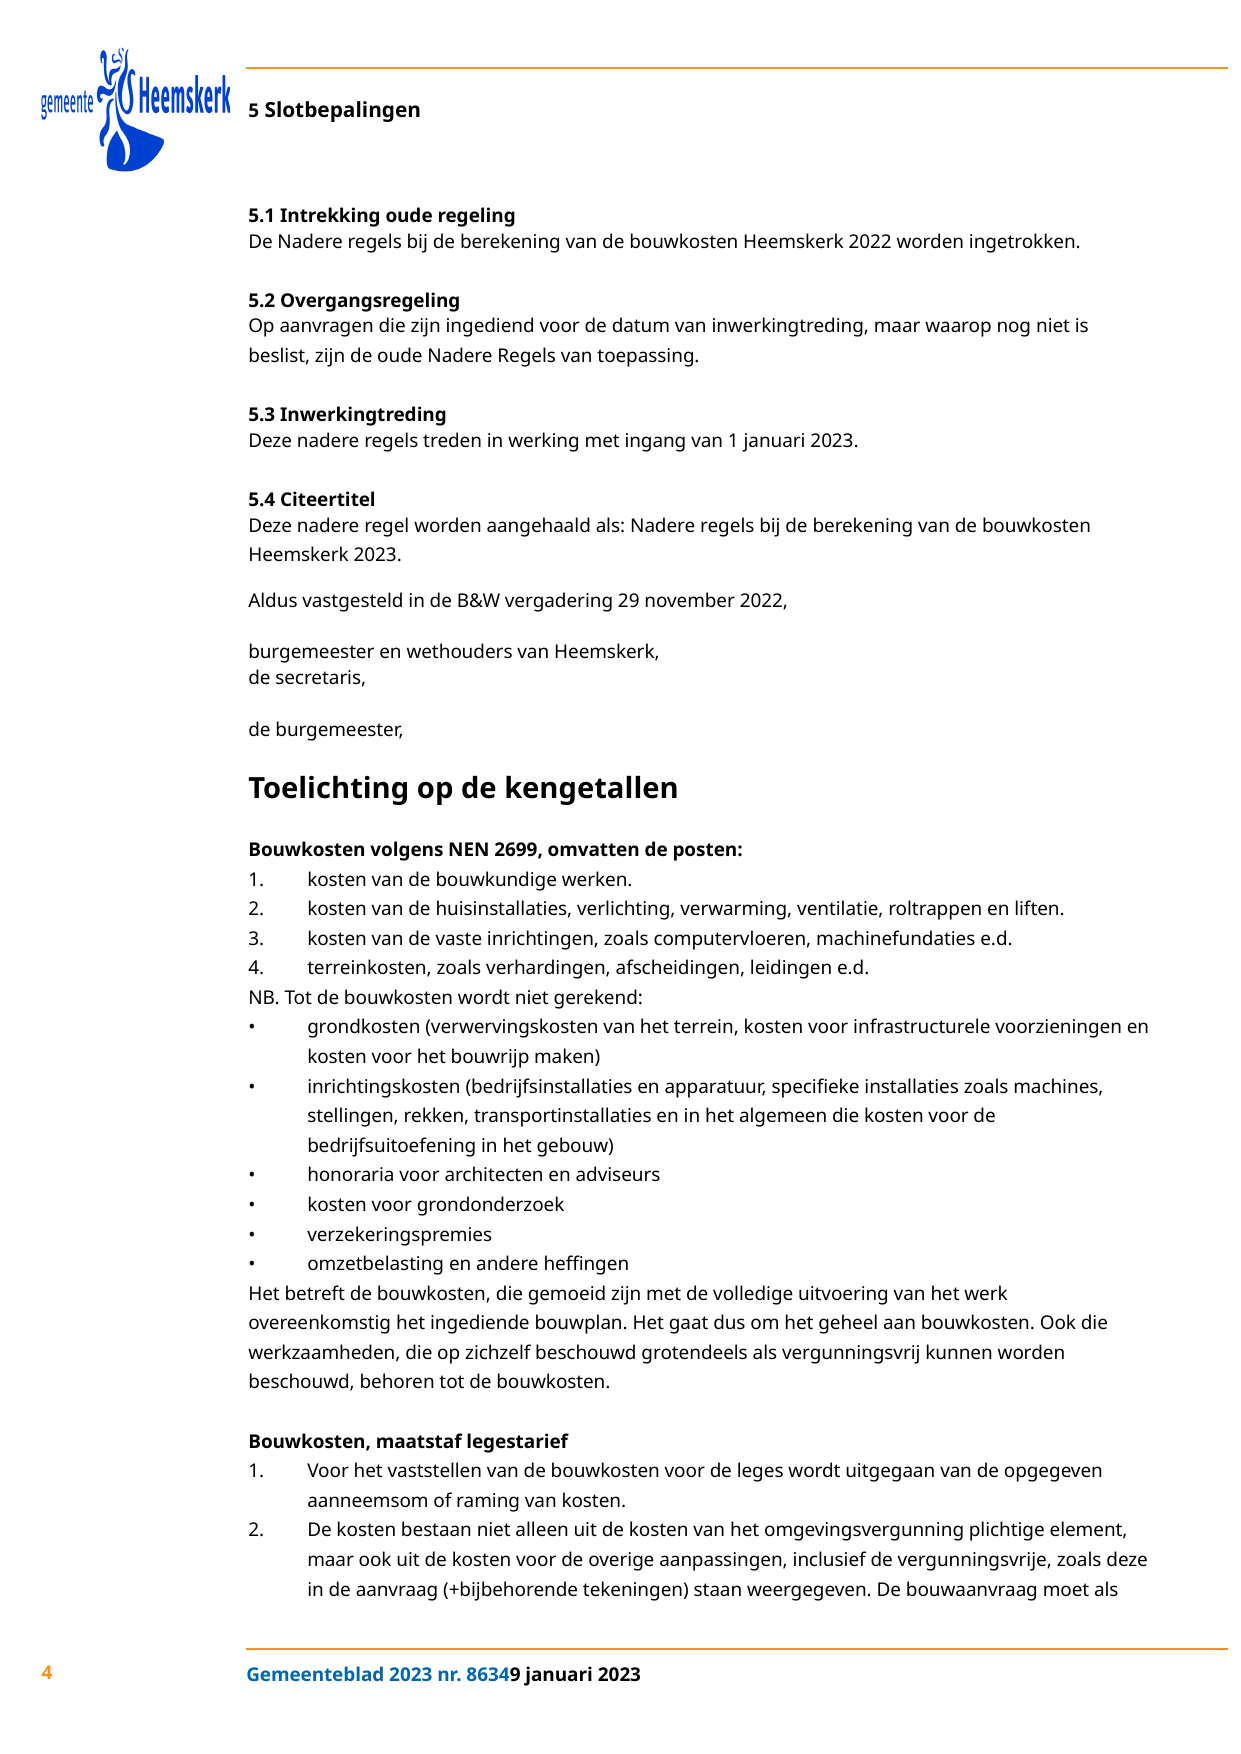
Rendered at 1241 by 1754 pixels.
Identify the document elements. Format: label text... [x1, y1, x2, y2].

text 5.2 Overgangsregeling [248, 287, 1152, 313]
list omzetbelasting en andere heffingen [248, 1250, 1152, 1276]
text 5.3 Inwerkingtreding [248, 401, 1152, 427]
text Aldus vastgesteld in de B&W vergadering 29 november 2022, [248, 587, 1152, 613]
list terreinkosten, zoals verhardingen, afscheidingen, leidingen e.d. [248, 954, 1152, 980]
list De kosten bestaan niet alleen uit de kosten van het omgevingsvergunning plichtige element, maar ook uit de kosten voor de overige aanpassingen, inclusief de vergunningsvrije, zoals deze in de aanvraag (+bijbehorende tekeningen) staan weergegeven. De bouwaanvraag moet als [248, 1517, 1152, 1602]
text Deze nadere regels treden in werking met ingang van 1 januari 2023. [248, 427, 1152, 453]
text de secretaris, [248, 664, 1152, 690]
list kosten voor grondonderzoek [248, 1191, 1152, 1217]
picture [41, 47, 231, 172]
text De Nadere regels bij de berekening van de bouwkosten Heemskerk 2022 worden ingetrokken. [248, 228, 1152, 253]
text NB. Tot de bouwkosten wordt niet gerekend: [248, 984, 1152, 1010]
list inrichtingskosten (bedrijfsinstallaties en apparatuur, specifieke installaties zoals machines, stellingen, rekken, transportinstallaties en in het algemeen die kosten voor de bedrijfsuitoefening in het gebouw) [248, 1073, 1152, 1158]
text Deze nadere regel worden aangehaald als: Nadere regels bij de berekening van de bouwkosten Heemskerk 2023. [248, 512, 1152, 567]
list verzekeringspremies [248, 1221, 1152, 1247]
text Op aanvragen die zijn ingediend voor de datum van inwerkingtreding, maar waarop nog niet is beslist, zijn de oude Nadere Regels van toepassing. [248, 313, 1152, 368]
text Het betreft de bouwkosten, die gemoeid zijn met de volledige uitvoering van het werk overeenkomstig het ingediende bouwplan. Het gaat dus om het geheel aan bouwkosten. Ook die werkzaamheden, die op zichzelf beschouwd grotendeels als vergunningsvrij kunnen worden beschouwd, behoren tot de bouwkosten. [248, 1280, 1152, 1394]
text Bouwkosten volgens NEN 2699, omvatten de posten: [248, 836, 1152, 862]
list honoraria voor architecten en adviseurs [248, 1162, 1152, 1187]
text 5 Slotbepalingen [248, 95, 1152, 123]
text 5.4 Citeertitel [248, 486, 1152, 512]
list kosten van de vaste inrichtingen, zoals computervloeren, machinefundaties e.d. [248, 925, 1152, 951]
text Bouwkosten, maatstaf legestarief [248, 1428, 1152, 1454]
text 5.1 Intrekking oude regeling [248, 202, 1152, 228]
text Toelichting op de kengetallen [248, 767, 1152, 807]
list Voor het vaststellen van de bouwkosten voor de leges wordt uitgegaan van de opgegeven aanneemsom of raming van kosten. [248, 1457, 1152, 1513]
list kosten van de bouwkundige werken. [248, 866, 1152, 892]
text de burgemeester, [248, 716, 1152, 742]
list kosten van de huisinstallaties, verlichting, verwarming, ventilatie, roltrappen en liften. [248, 895, 1152, 921]
text burgemeester en wethouders van Heemskerk, [248, 639, 1152, 664]
list grondkosten (verwervingskosten van het terrein, kosten voor infrastructurele voorzieningen en kosten voor het bouwrijp maken) [248, 1014, 1152, 1069]
